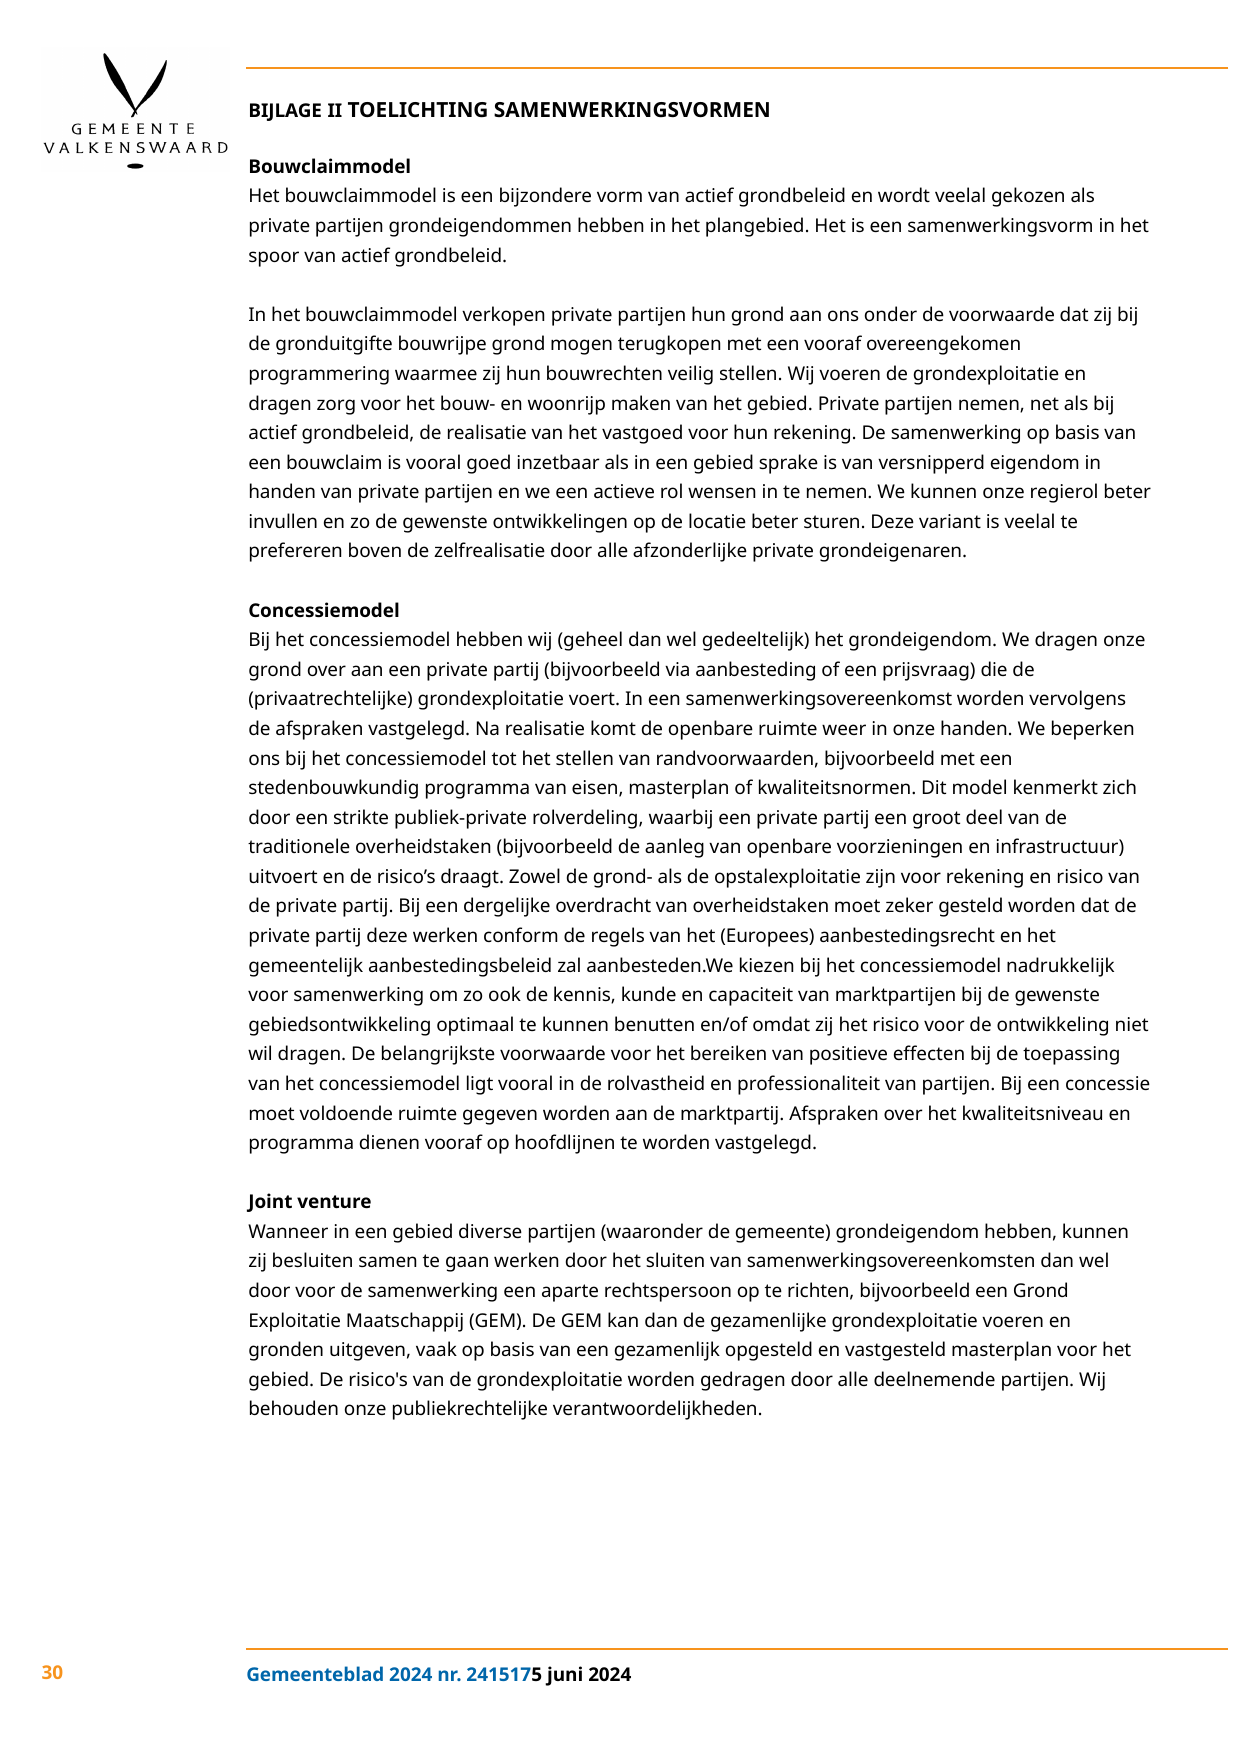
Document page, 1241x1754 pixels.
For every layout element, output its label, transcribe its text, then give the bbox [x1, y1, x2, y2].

picture [41, 47, 231, 172]
text BIJLAGE II TOELICHTING SAMENWERKINGSVORMEN [248, 95, 1152, 123]
table_header Bouwclaimmodel Het bouwclaimmodel is een bijzondere vorm van actief grondbeleid en wordt veelal gekozen als private partijen grondeigendommen hebben in het plangebied. Het is een samenwerkingsvorm in het spoor van actief grondbeleid. In het bouwclaimmodel verkopen private partijen hun grond aan ons onder de voorwaarde dat zij bij de gronduitgifte bouwrijpe grond mogen terugkopen met een vooraf overeengekomen programmering waarmee zij hun bouwrechten veilig stellen. Wij voeren de grondexploitatie en dragen zorg voor het bouw- en woonrijp maken van het gebied. Private partijen nemen, net als bij actief grondbeleid, de realisatie van het vastgoed voor hun rekening. De samenwerking op basis van een bouwclaim is vooral goed inzetbaar als in een gebied sprake is van versnipperd eigendom in handen van private partijen en we een actieve rol wensen in te nemen. We kunnen onze regierol beter invullen en zo de gewenste ontwikkelingen op de locatie beter sturen. Deze variant is veelal te prefereren boven de zelfrealisatie door alle afzonderlijke private grondeigenaren. Concessiemodel Bij het concessiemodel hebben wij (geheel dan wel gedeeltelijk) het grondeigendom. We dragen onze grond over aan een private partij (bijvoorbeeld via aanbesteding of een prijsvraag) die de (privaatrechtelijke) grondexploitatie voert. In een samenwerkingsovereenkomst worden vervolgens de afspraken vastgelegd. Na realisatie komt de openbare ruimte weer in onze handen. We beperken ons bij het concessiemodel tot het stellen van randvoorwaarden, bijvoorbeeld met een stedenbouwkundig programma van eisen, masterplan of kwaliteitsnormen. Dit model kenmerkt zich door een strikte publiek-private rolverdeling, waarbij een private partij een groot deel van de traditionele overheidstaken (bijvoorbeeld de aanleg van openbare voorzieningen en infrastructuur) uitvoert en de risico’s draagt. Zowel de grond- als de opstalexploitatie zijn voor rekening en risico van de private partij. Bij een dergelijke overdracht van overheidstaken moet zeker gesteld worden dat de private partij deze werken conform de regels van het (Europees) aanbestedingsrecht en het gemeentelijk aanbestedingsbeleid zal aanbesteden.We kiezen bij het concessiemodel nadrukkelijk voor samenwerking om zo ook de kennis, kunde en capaciteit van marktpartijen bij de gewenste gebiedsontwikkeling optimaal te kunnen benutten en/of omdat zij het risico voor de ontwikkeling niet wil dragen. De belangrijkste voorwaarde voor het bereiken van positieve effecten bij de toepassing van het concessiemodel ligt vooral in de rolvastheid en professionaliteit van partijen. Bij een concessie moet voldoende ruimte gegeven worden aan de marktpartij. Afspraken over het kwaliteitsniveau en programma dienen vooraf op hoofdlijnen te worden vastgelegd. Joint venture Wanneer in een gebied diverse partijen (waaronder de gemeente) grondeigendom hebben, kunnen zij besluiten samen te gaan werken door het sluiten van samenwerkingsovereenkomsten dan wel door voor de samenwerking een aparte rechtspersoon op te richten, bijvoorbeeld een Grond Exploitatie Maatschappij (GEM). De GEM kan dan de gezamenlijke grondexploitatie voeren en gronden uitgeven, vaak op basis van een gezamenlijk opgesteld en vastgesteld masterplan voor het gebied. De risico's van de grondexploitatie worden gedragen door alle deelnemende partijen. Wij behouden onze publiekrechtelijke verantwoordelijkheden. [248, 153, 1152, 1421]
